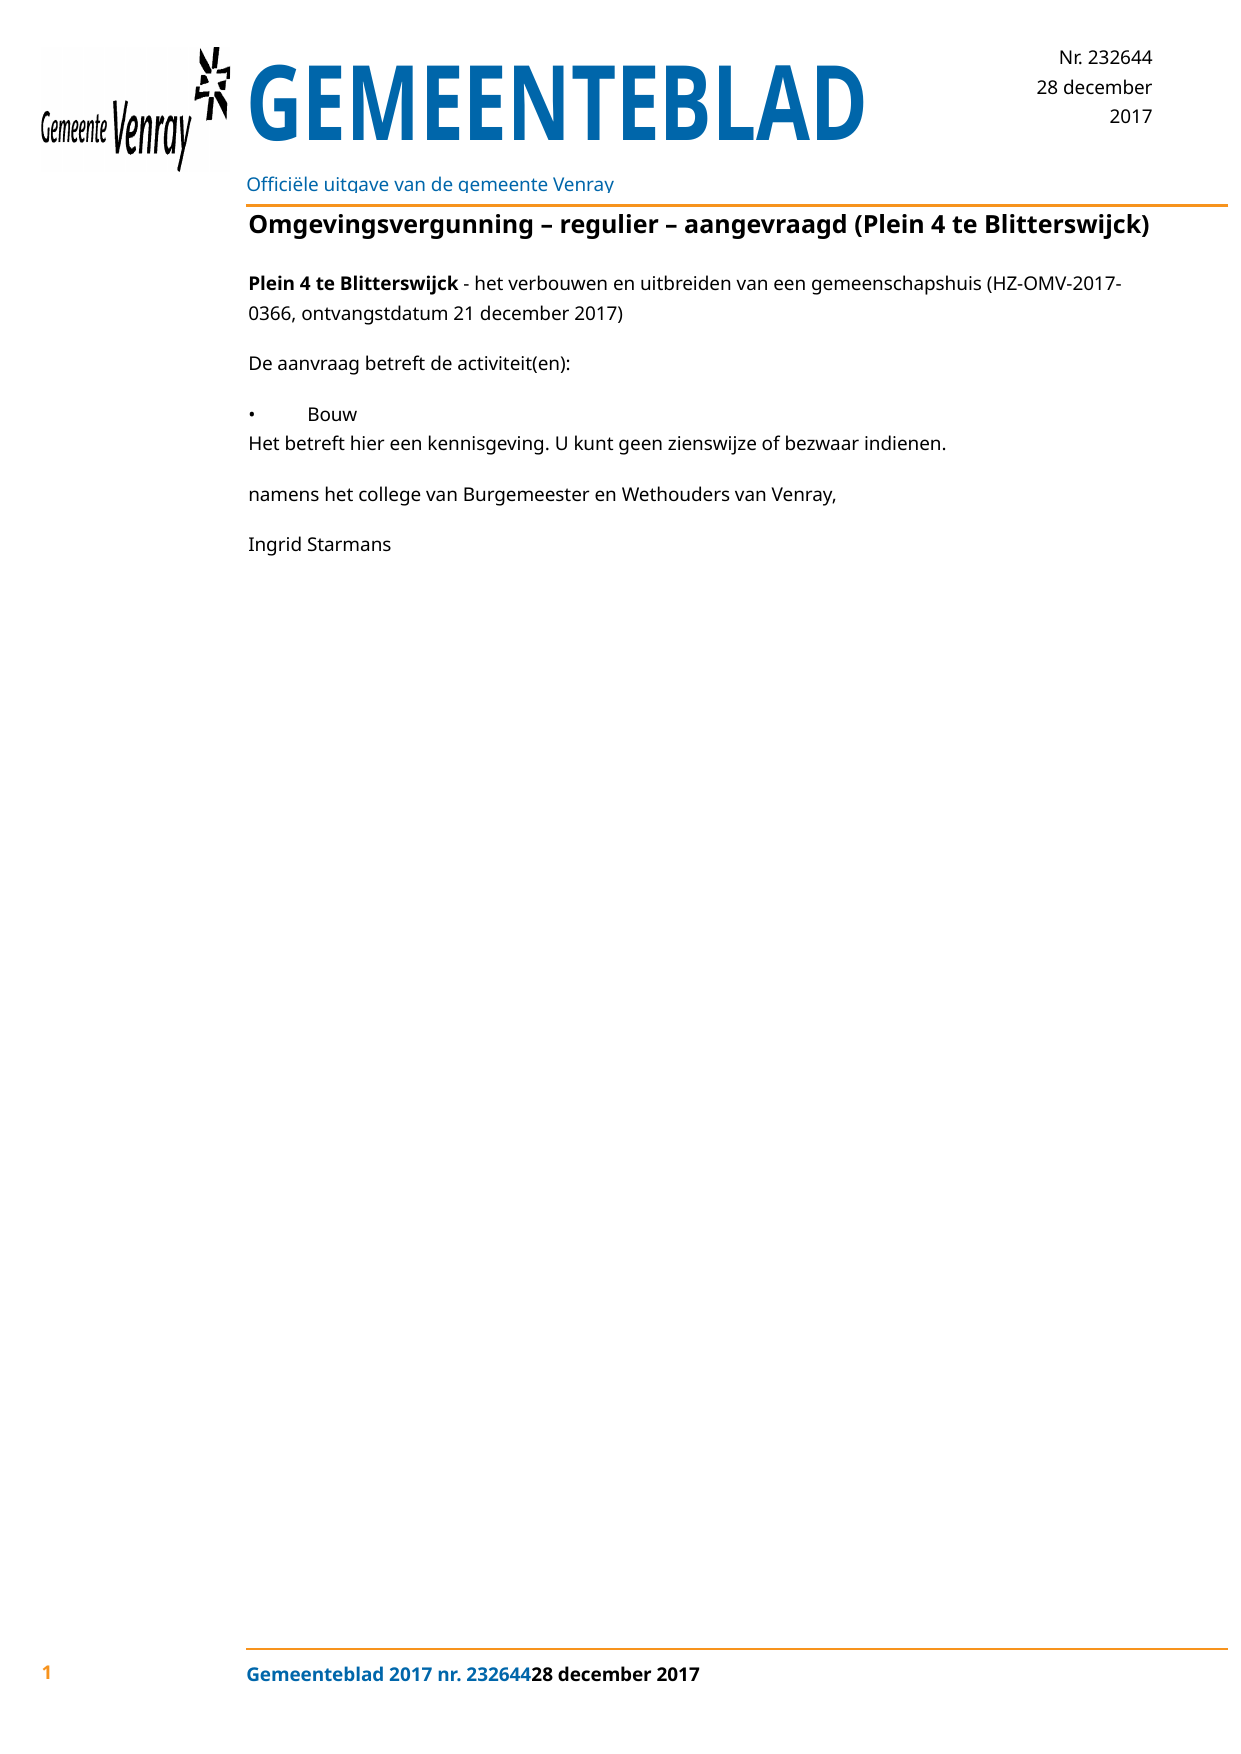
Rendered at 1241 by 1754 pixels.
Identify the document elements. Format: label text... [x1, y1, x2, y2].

text De aanvraag betreft de activiteit(en): [248, 350, 1152, 376]
text namens het college van Burgemeester en Wethouders van Venray, [248, 481, 1152, 506]
text Het betreft hier een kennisgeving. U kunt geen zienswijze of bezwaar indienen. [248, 430, 1152, 456]
text Omgevingsvergunning – regulier – aangevraagd (Plein 4 te Blitterswijck) [248, 207, 1152, 241]
list Bouw [248, 401, 1152, 426]
picture [41, 47, 231, 172]
text Ingrid Starmans [248, 531, 1152, 557]
text Plein 4 te Blitterswijck - het verbouwen en uitbreiden van een gemeenschapshuis (HZ-OMV-2017-0366, ontvangstdatum 21 december 2017) [248, 270, 1152, 326]
